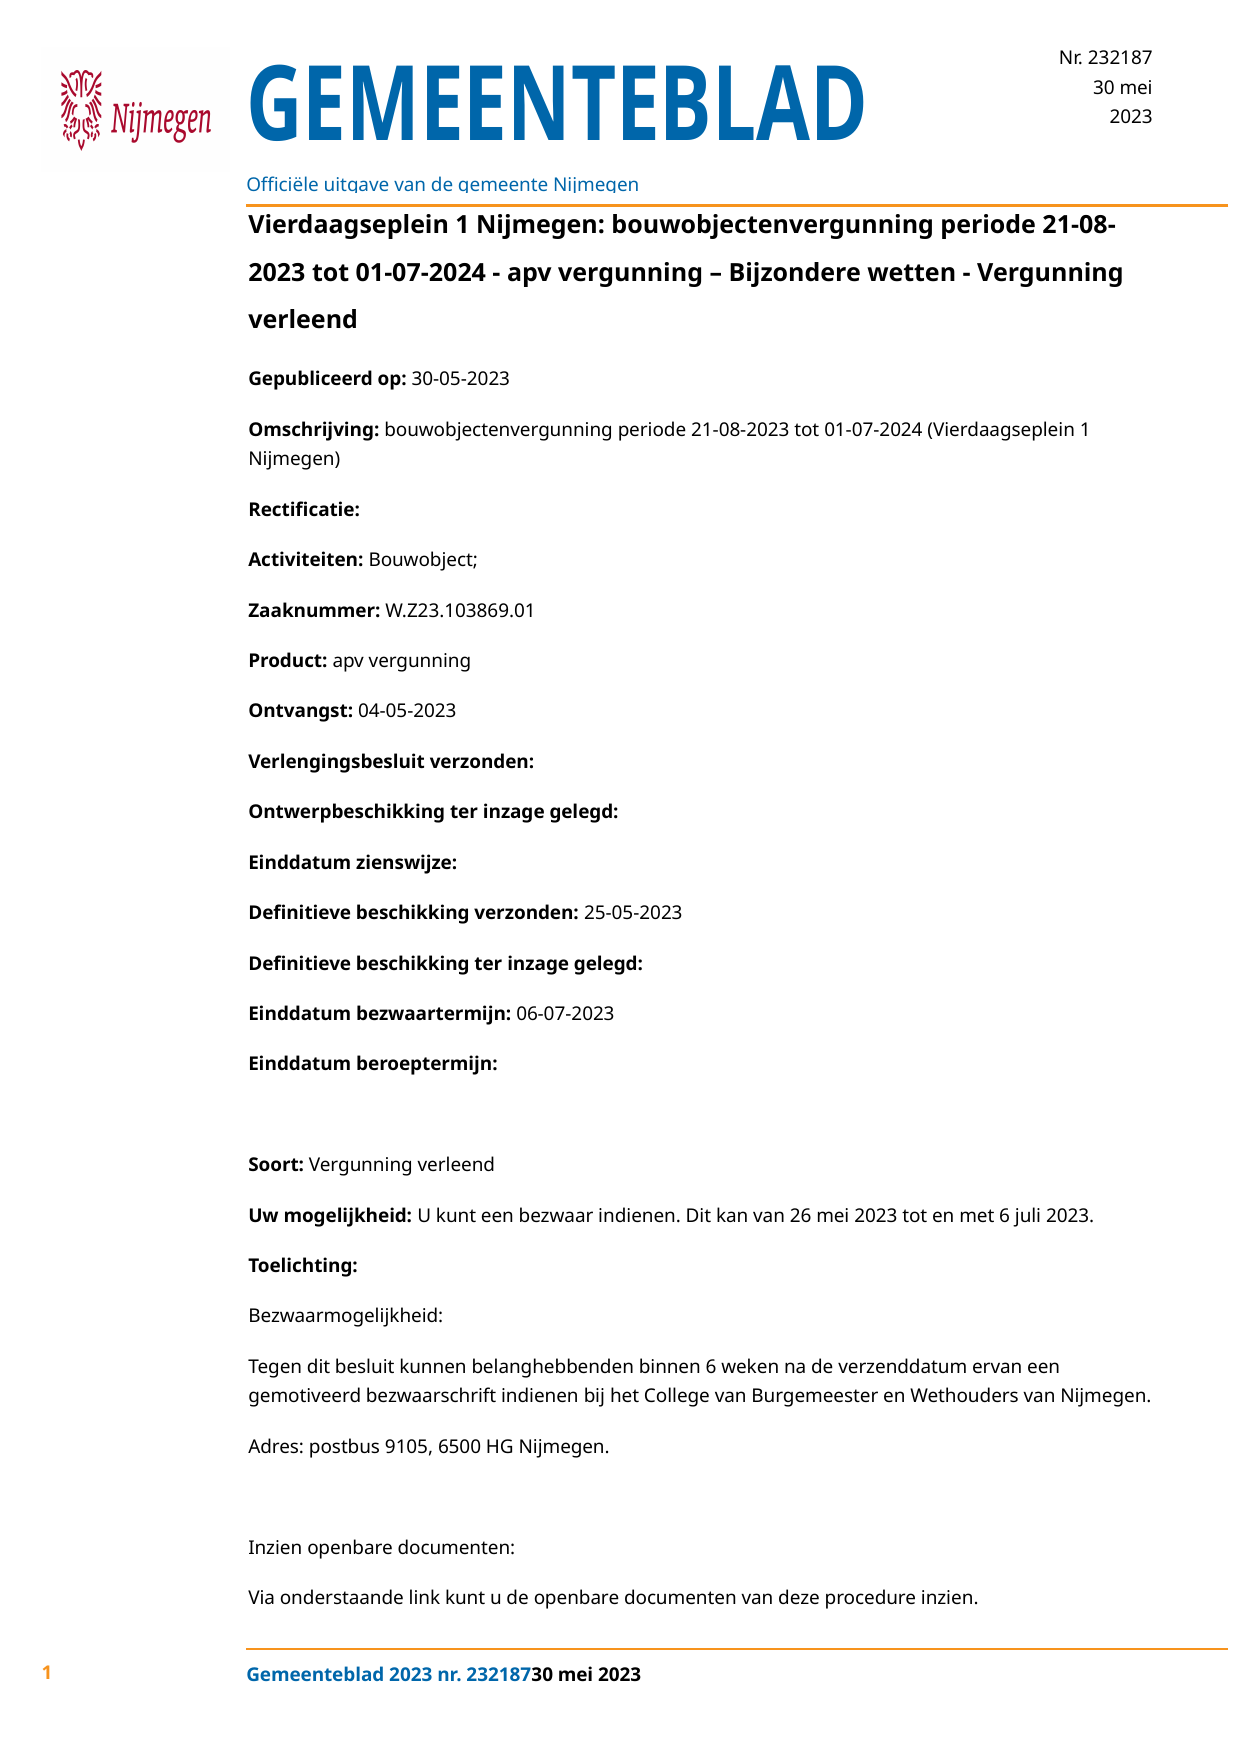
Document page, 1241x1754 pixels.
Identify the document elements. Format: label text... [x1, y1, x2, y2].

text Definitieve beschikking ter inzage gelegd: [248, 950, 1152, 975]
text Gepubliceerd op: 30-05-2023 [248, 366, 1152, 391]
text Rectificatie: [248, 496, 1152, 522]
text Toelichting: [248, 1252, 1152, 1278]
text Bezwaarmogelijkheid: [248, 1303, 1152, 1328]
text Einddatum zienswijze: [248, 849, 1152, 874]
text Vierdaagseplein 1 Nijmegen: bouwobjectenvergunning periode 21-08-2023 tot 01-07-2024 - apv vergunning – Bijzondere wetten - Vergunning verleend [248, 207, 1152, 336]
text Einddatum bezwaartermijn: 06-07-2023 [248, 1000, 1152, 1026]
picture [41, 47, 231, 172]
text Tegen dit besluit kunnen belanghebbenden binnen 6 weken na de verzenddatum ervan een gemotiveerd bezwaarschrift indienen bij het College van Burgemeester en Wethouders van Nijmegen. [248, 1353, 1152, 1408]
text Ontwerpbeschikking ter inzage gelegd: [248, 798, 1152, 824]
text Uw mogelijkheid: U kunt een bezwaar indienen. Dit kan van 26 mei 2023 tot en met 6 juli 2023. [248, 1202, 1152, 1227]
text Ontvangst: 04-05-2023 [248, 698, 1152, 723]
text Adres: postbus 9105, 6500 HG Nijmegen. [248, 1433, 1152, 1459]
text Via onderstaande link kunt u de openbare documenten van deze procedure inzien. [248, 1584, 1152, 1610]
text Product: apv vergunning [248, 647, 1152, 673]
text Omschrijving: bouwobjectenvergunning periode 21-08-2023 tot 01-07-2024 (Vierdaagseplein 1 Nijmegen) [248, 416, 1152, 471]
text Definitieve beschikking verzonden: 25-05-2023 [248, 899, 1152, 925]
text Verlengingsbesluit verzonden: [248, 748, 1152, 774]
text Einddatum beroeptermijn: [248, 1051, 1152, 1076]
text Activiteiten: Bouwobject; [248, 546, 1152, 572]
text Zaaknummer: W.Z23.103869.01 [248, 597, 1152, 622]
text Inzien openbare documenten: [248, 1534, 1152, 1559]
text Soort: Vergunning verleend [248, 1151, 1152, 1177]
